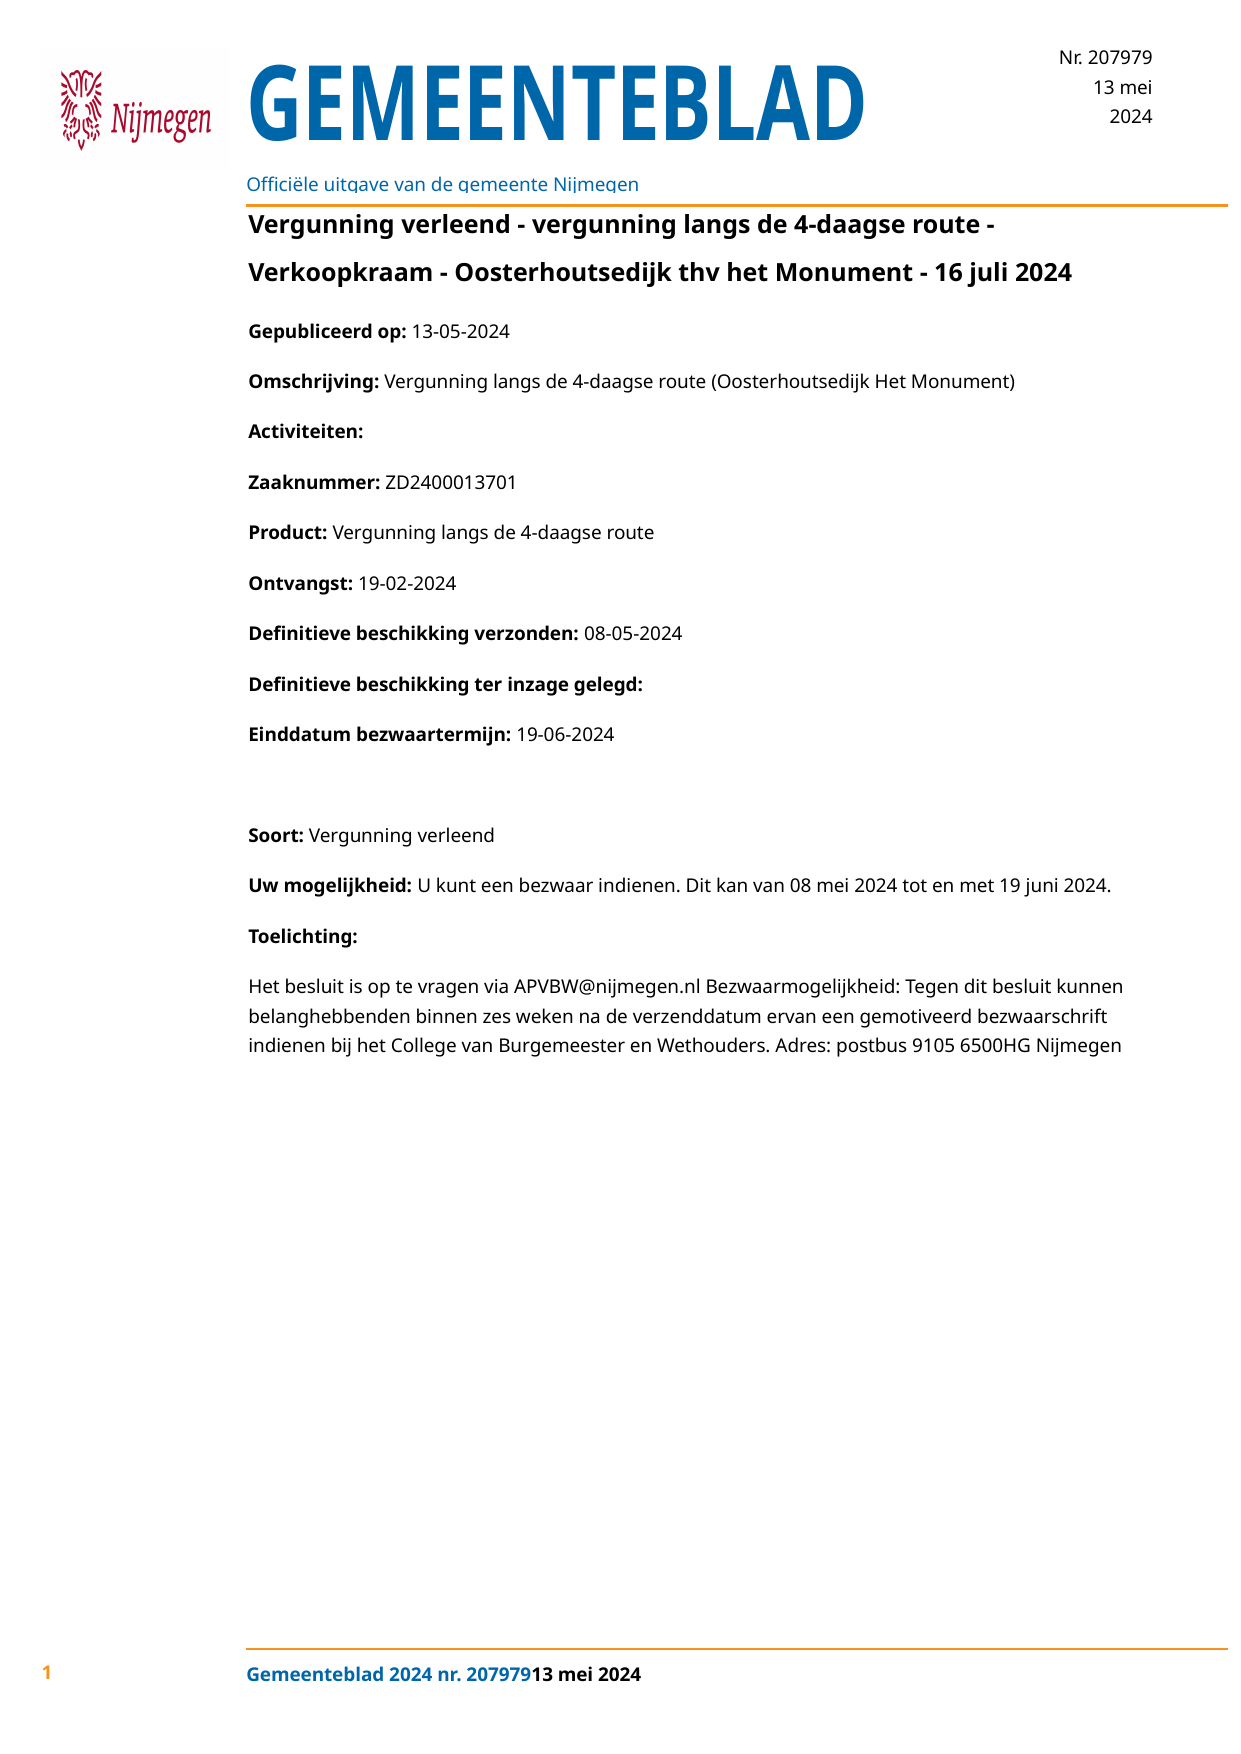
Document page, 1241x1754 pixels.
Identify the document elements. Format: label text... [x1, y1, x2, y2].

text Toelichting: [248, 923, 1152, 949]
text Soort: Vergunning verleend [248, 822, 1152, 848]
text Uw mogelijkheid: U kunt een bezwaar indienen. Dit kan van 08 mei 2024 tot en met 19 juni 2024. [248, 872, 1152, 898]
text Definitieve beschikking verzonden: 08-05-2024 [248, 620, 1152, 646]
text Omschrijving: Vergunning langs de 4-daagse route (Oosterhoutsedijk Het Monument) [248, 368, 1152, 394]
text Gepubliceerd op: 13-05-2024 [248, 318, 1152, 344]
text Ontvangst: 19-02-2024 [248, 570, 1152, 596]
picture [41, 47, 231, 172]
text Activiteiten: [248, 419, 1152, 444]
text Product: Vergunning langs de 4-daagse route [248, 519, 1152, 545]
text Het besluit is op te vragen via APVBW@nijmegen.nl Bezwaarmogelijkheid: Tegen dit besluit kunnen belanghebbenden binnen zes weken na de verzenddatum ervan een gemotiveerd bezwaarschrift indienen bij het College van Burgemeester en Wethouders. Adres: postbus 9105 6500HG Nijmegen [248, 973, 1152, 1058]
text Definitieve beschikking ter inzage gelegd: [248, 671, 1152, 697]
text Einddatum bezwaartermijn: 19-06-2024 [248, 721, 1152, 747]
text Vergunning verleend - vergunning langs de 4-daagse route - Verkoopkraam - Oosterhoutsedijk thv het Monument - 16 juli 2024 [248, 207, 1152, 288]
text Zaaknummer: ZD2400013701 [248, 469, 1152, 495]
